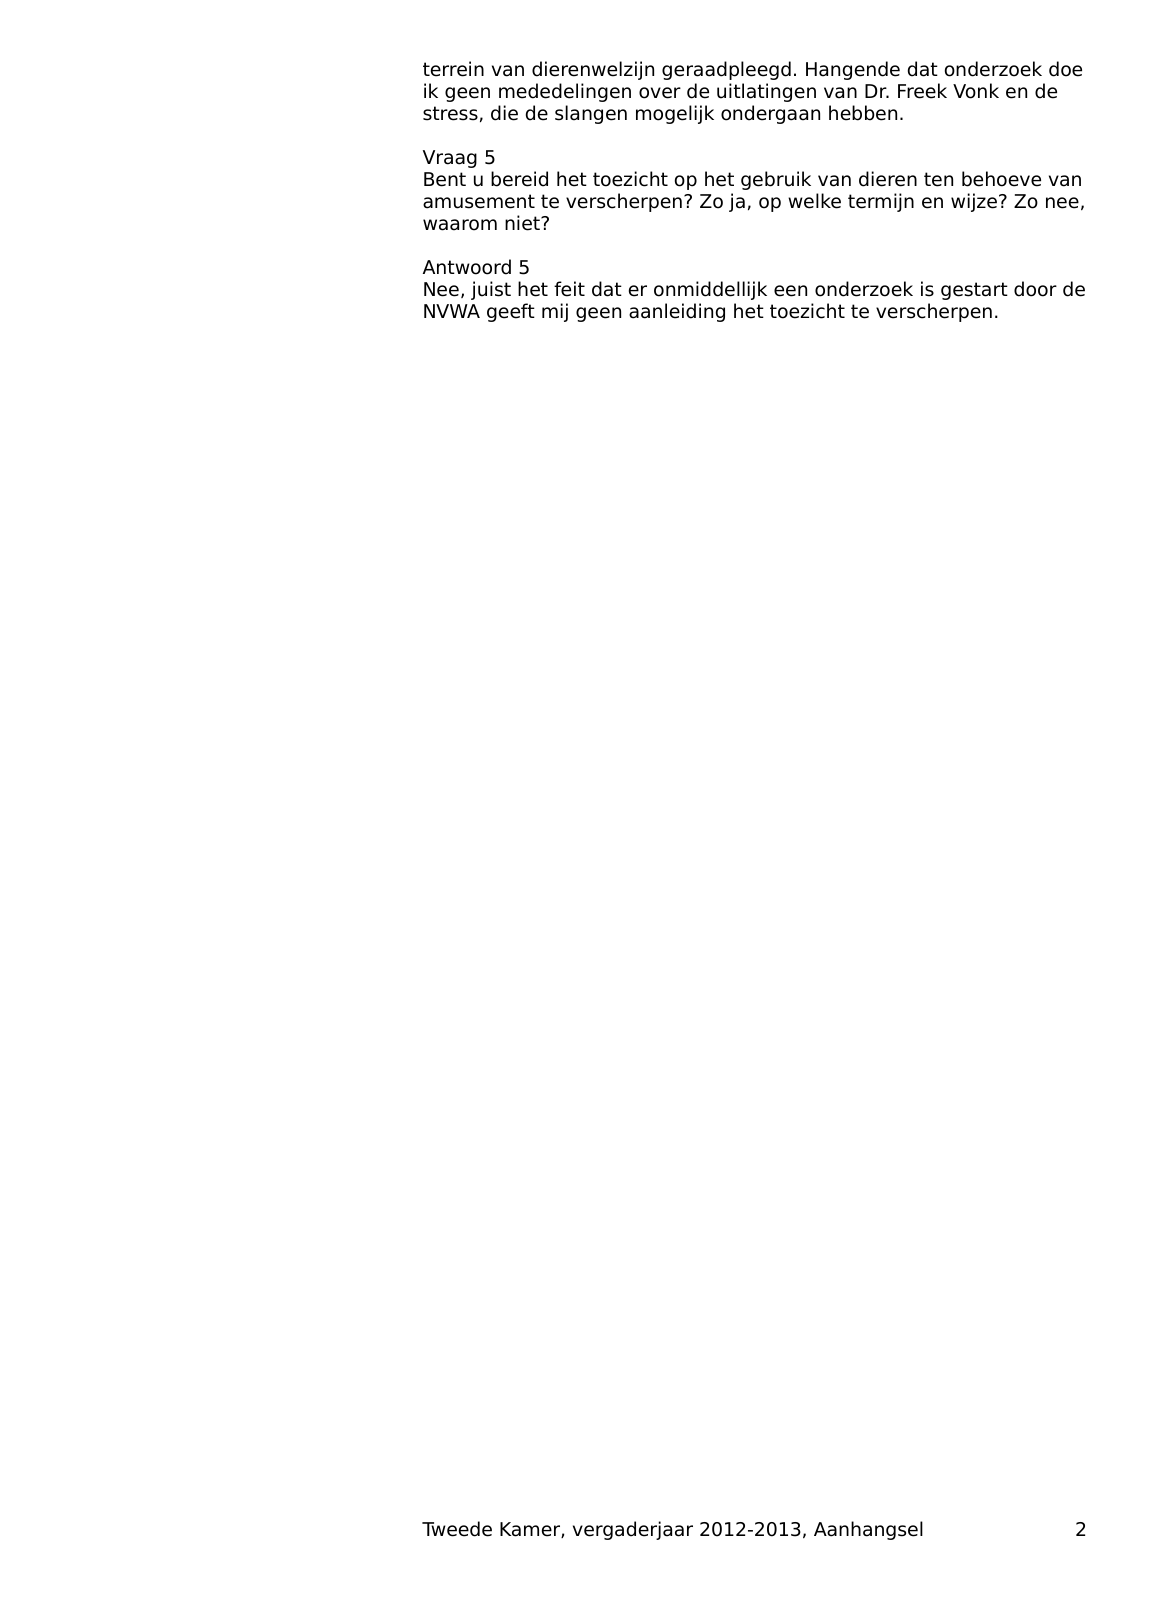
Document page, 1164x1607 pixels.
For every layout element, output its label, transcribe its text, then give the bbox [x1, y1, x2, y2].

text Antwoord 5 [422, 257, 1087, 279]
text Nee, juist het feit dat er onmiddellijk een onderzoek is gestart door de NVWA geeft mij geen aanleiding het toezicht te verscherpen. [422, 279, 1087, 323]
text Bent u bereid het toezicht op het gebruik van dieren ten behoeve van amusement te verscherpen? Zo ja, op welke termijn en wijze? Zo nee, waarom niet? [422, 169, 1087, 235]
text terrein van dierenwelzijn geraadpleegd. Hangende dat onderzoek doe ik geen mededelingen over de uitlatingen van Dr. Freek Vonk en de stress, die de slangen mogelijk ondergaan hebben. [422, 59, 1087, 125]
text Vraag 5 [422, 147, 1087, 169]
